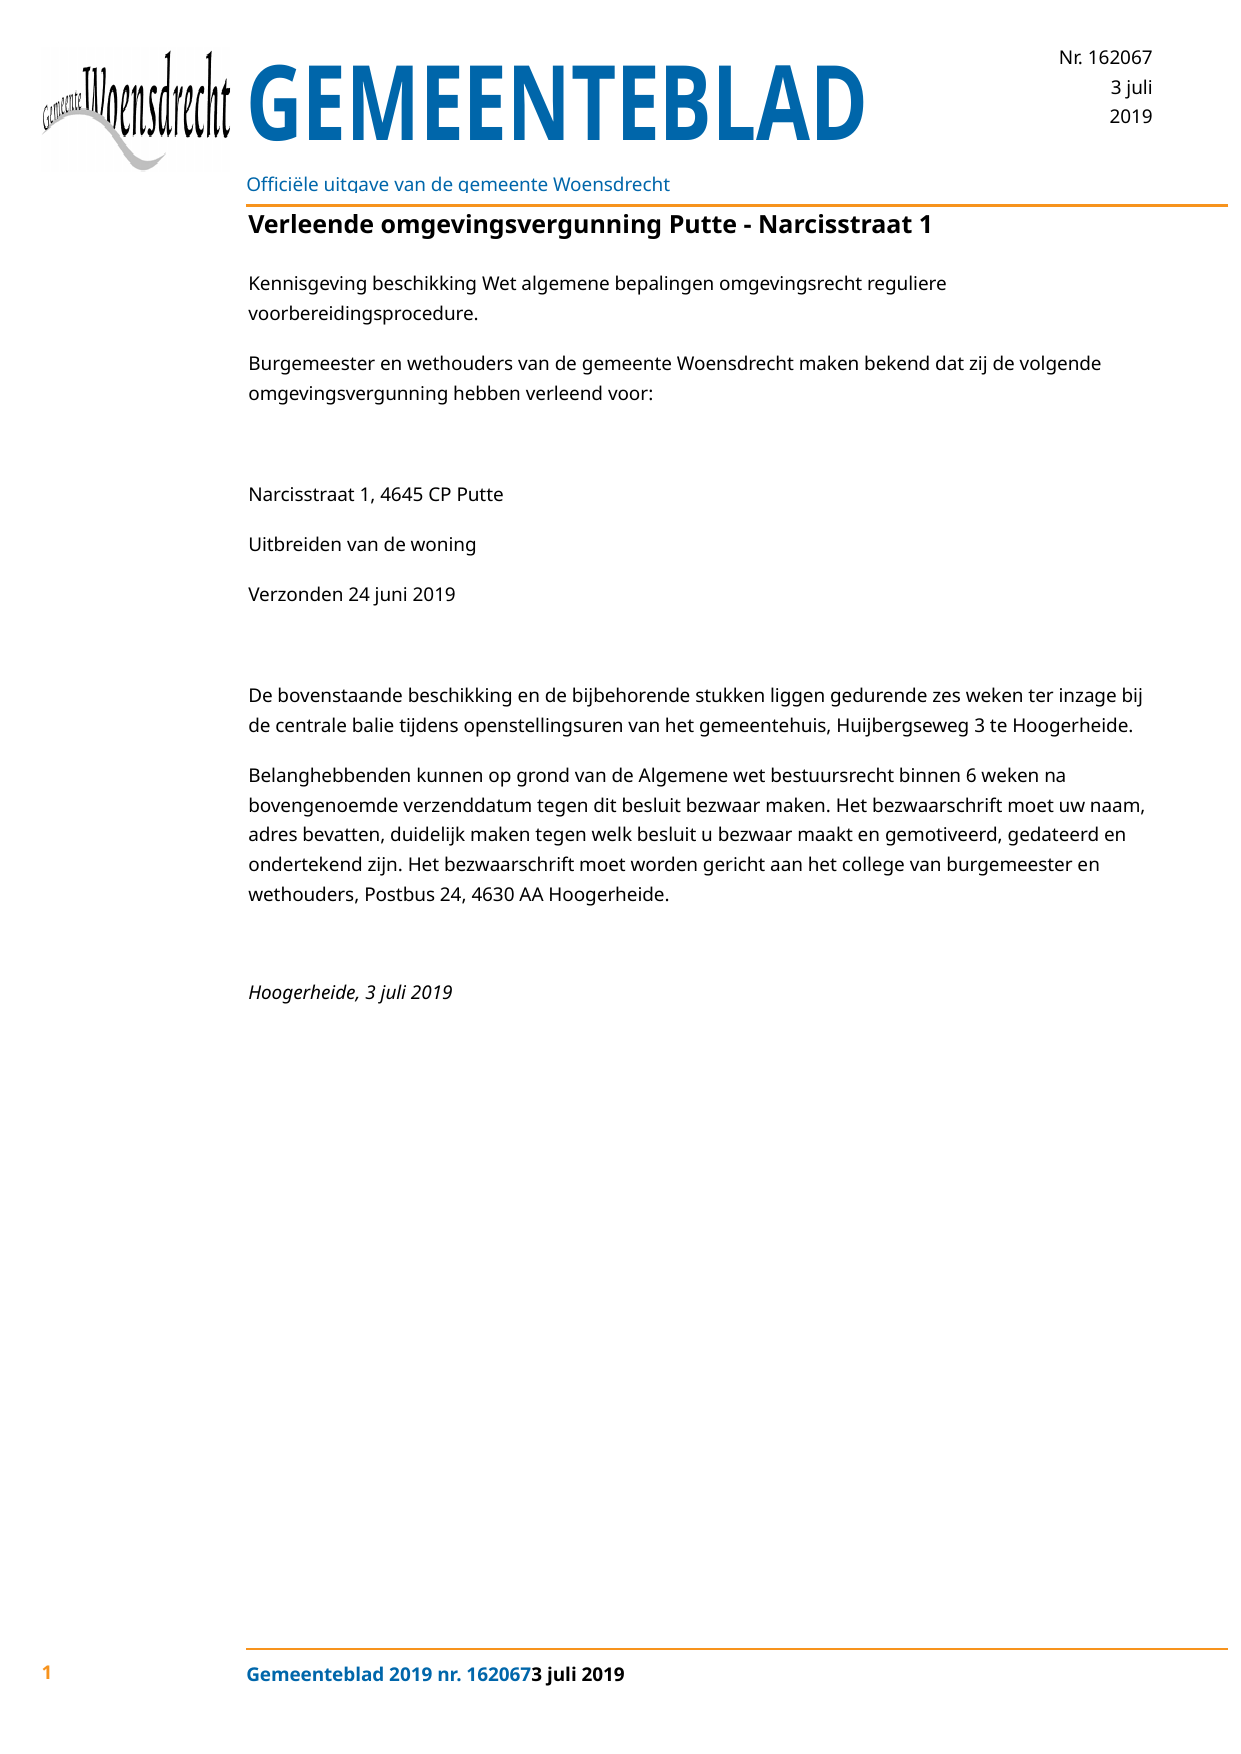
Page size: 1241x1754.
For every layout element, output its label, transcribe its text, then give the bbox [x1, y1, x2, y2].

text Belanghebbenden kunnen op grond van de Algemene wet bestuursrecht binnen 6 weken na bovengenoemde verzenddatum tegen dit besluit bezwaar maken. Het bezwaarschrift moet uw naam, adres bevatten, duidelijk maken tegen welk besluit u bezwaar maakt en gemotiveerd, gedateerd en ondertekend zijn. Het bezwaarschrift moet worden gericht aan het college van burgemeester en wethouders, Postbus 24, 4630 AA Hoogerheide. [248, 762, 1152, 906]
text Burgemeester en wethouders van de gemeente Woensdrecht maken bekend dat zij de volgende omgevingsvergunning hebben verleend voor: [248, 350, 1152, 406]
picture [41, 47, 231, 172]
text Uitbreiden van de woning [248, 531, 1152, 557]
text Hoogerheide, 3 juli 2019 [248, 979, 1152, 1005]
text Verleende omgevingsvergunning Putte - Narcisstraat 1 [248, 207, 1152, 241]
text Narcisstraat 1, 4645 CP Putte [248, 481, 1152, 506]
text De bovenstaande beschikking en de bijbehorende stukken liggen gedurende zes weken ter inzage bij de centrale balie tijdens openstellingsuren van het gemeentehuis, Huijbergseweg 3 te Hoogerheide. [248, 682, 1152, 738]
text Verzonden 24 juni 2019 [248, 582, 1152, 607]
text Kennisgeving beschikking Wet algemene bepalingen omgevingsrecht reguliere voorbereidingsprocedure. [248, 270, 1152, 326]
